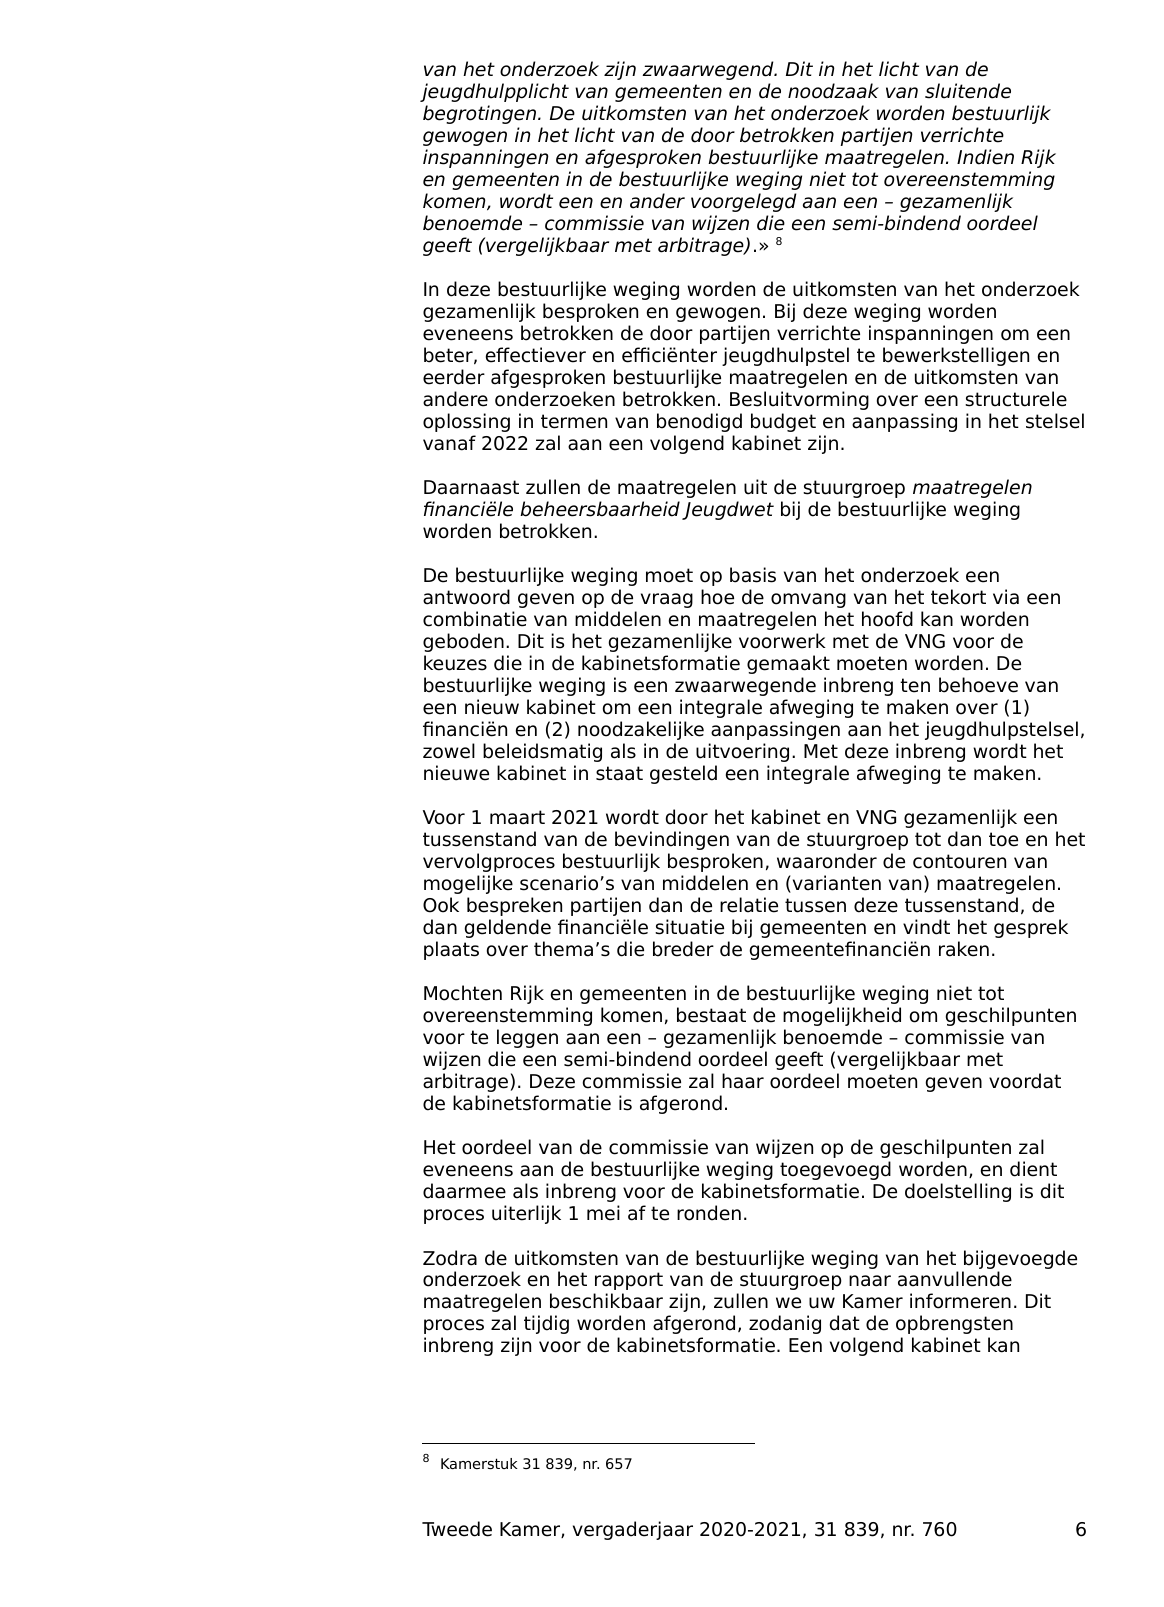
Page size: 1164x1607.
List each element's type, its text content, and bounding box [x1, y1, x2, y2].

text Kamerstuk 31 839, nr. 657 [422, 1452, 1087, 1474]
text Het oordeel van de commissie van wijzen op de geschilpunten zal eveneens aan de bestuurlijke weging toegevoegd worden, en dient daarmee als inbreng voor de kabinetsformatie. De doelstelling is dit proces uiterlijk 1 mei af te ronden. [422, 1137, 1087, 1225]
text In deze bestuurlijke weging worden de uitkomsten van het onderzoek gezamenlijk besproken en gewogen. Bij deze weging worden eveneens betrokken de door partijen verrichte inspanningen om een beter, effectiever en efficiënter jeugdhulpstel te bewerkstelligen en eerder afgesproken bestuurlijke maatregelen en de uitkomsten van andere onderzoeken betrokken. Besluitvorming over een structurele oplossing in termen van benodigd budget en aanpassing in het stelsel vanaf 2022 zal aan een volgend kabinet zijn. [422, 279, 1087, 455]
text De bestuurlijke weging moet op basis van het onderzoek een antwoord geven op de vraag hoe de omvang van het tekort via een combinatie van middelen en maatregelen het hoofd kan worden geboden. Dit is het gezamenlijke voorwerk met de VNG voor de keuzes die in de kabinetsformatie gemaakt moeten worden. De bestuurlijke weging is een zwaarwegende inbreng ten behoeve van een nieuw kabinet om een integrale afweging te maken over (1) financiën en (2) noodzakelijke aanpassingen aan het jeugdhulpstelsel, zowel beleidsmatig als in de uitvoering. Met deze inbreng wordt het nieuwe kabinet in staat gesteld een integrale afweging te maken. [422, 565, 1087, 785]
text Mochten Rijk en gemeenten in de bestuurlijke weging niet tot overeenstemming komen, bestaat de mogelijkheid om geschilpunten voor te leggen aan een – gezamenlijk benoemde – commissie van wijzen die een semi-bindend oordeel geeft (vergelijkbaar met arbitrage). Deze commissie zal haar oordeel moeten geven voordat de kabinetsformatie is afgerond. [422, 983, 1087, 1115]
text van het onderzoek zijn zwaarwegend. Dit in het licht van de jeugdhulpplicht van gemeenten en de noodzaak van sluitende begrotingen. De uitkomsten van het onderzoek worden bestuurlijk gewogen in het licht van de door betrokken partijen verrichte inspanningen en afgesproken bestuurlijke maatregelen. Indien Rijk en gemeenten in de bestuurlijke weging niet tot overeenstemming komen, wordt een en ander voorgelegd aan een – gezamenlijk benoemde – commissie van wijzen die een semi-bindend oordeel geeft (vergelijkbaar met arbitrage).» [422, 59, 1087, 257]
text Zodra de uitkomsten van de bestuurlijke weging van het bijgevoegde onderzoek en het rapport van de stuurgroep naar aanvullende maatregelen beschikbaar zijn, zullen we uw Kamer informeren. Dit proces zal tijdig worden afgerond, zodanig dat de opbrengsten inbreng zijn voor de kabinetsformatie. Een volgend kabinet kan [422, 1247, 1087, 1357]
text Voor 1 maart 2021 wordt door het kabinet en VNG gezamenlijk een tussenstand van de bevindingen van de stuurgroep tot dan toe en het vervolgproces bestuurlijk besproken, waaronder de contouren van mogelijke scenario’s van middelen en (varianten van) maatregelen. Ook bespreken partijen dan de relatie tussen deze tussenstand, de dan geldende financiële situatie bij gemeenten en vindt het gesprek plaats over thema’s die breder de gemeentefinanciën raken. [422, 807, 1087, 961]
text Daarnaast zullen de maatregelen uit de stuurgroep maatregelen financiële beheersbaarheid Jeugdwet bij de bestuurlijke weging worden betrokken. [422, 477, 1087, 543]
